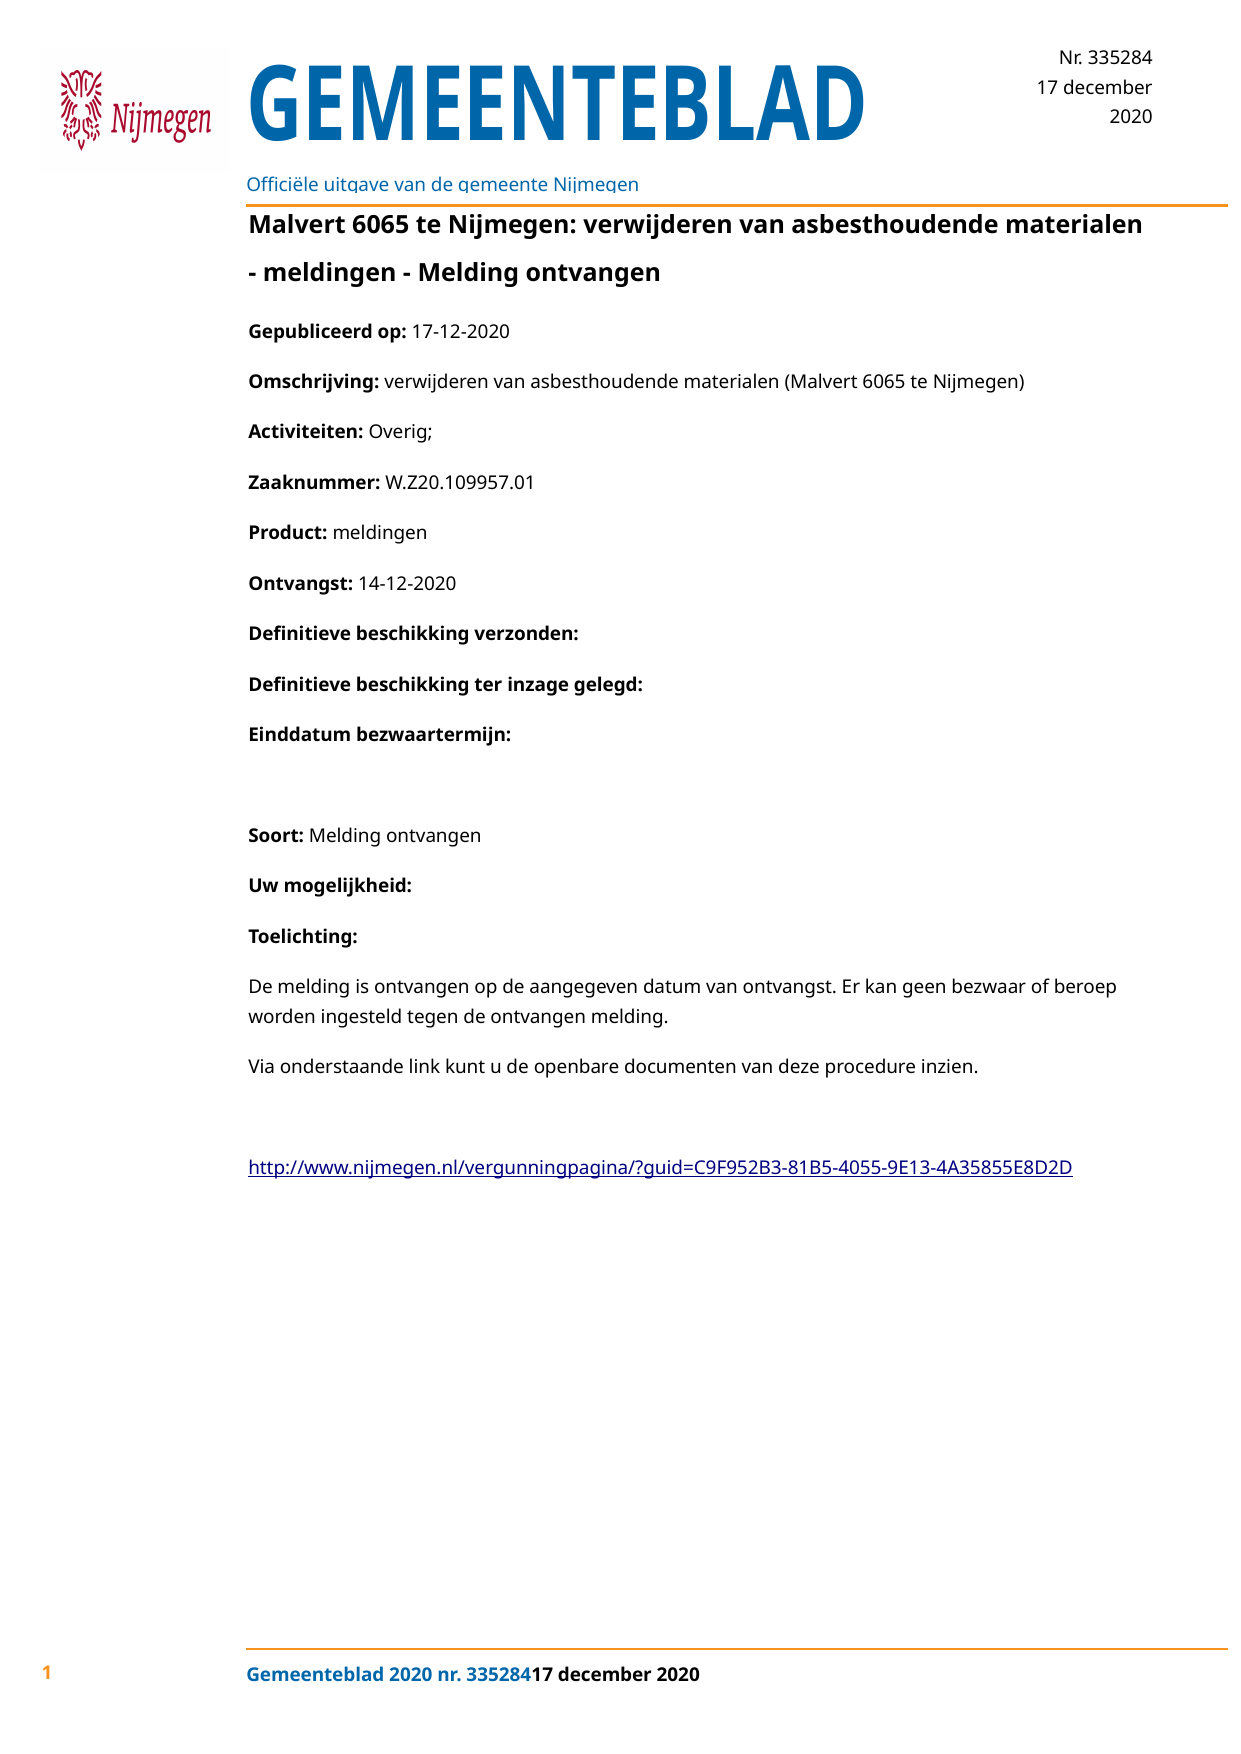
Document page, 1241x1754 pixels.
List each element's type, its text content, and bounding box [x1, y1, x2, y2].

text Soort: Melding ontvangen [248, 822, 1152, 848]
text Gepubliceerd op: 17-12-2020 [248, 318, 1152, 344]
text Ontvangst: 14-12-2020 [248, 570, 1152, 596]
text Definitieve beschikking verzonden: [248, 620, 1152, 646]
text Uw mogelijkheid: [248, 872, 1152, 898]
text Zaaknummer: W.Z20.109957.01 [248, 469, 1152, 495]
text Via onderstaande link kunt u de openbare documenten van deze procedure inzien. [248, 1053, 1152, 1079]
picture [41, 47, 231, 172]
text Malvert 6065 te Nijmegen: verwijderen van asbesthoudende materialen - meldingen - Melding ontvangen [248, 207, 1152, 288]
text Einddatum bezwaartermijn: [248, 721, 1152, 747]
text Omschrijving: verwijderen van asbesthoudende materialen (Malvert 6065 te Nijmegen) [248, 368, 1152, 394]
text Activiteiten: Overig; [248, 419, 1152, 444]
text De melding is ontvangen op de aangegeven datum van ontvangst. Er kan geen bezwaar of beroep worden ingesteld tegen de ontvangen melding. [248, 973, 1152, 1029]
text Product: meldingen [248, 519, 1152, 545]
text http://www.nijmegen.nl/vergunningpagina/?guid=C9F952B3-81B5-4055-9E13-4A35855E8D2D [248, 1154, 1152, 1180]
text Definitieve beschikking ter inzage gelegd: [248, 671, 1152, 697]
text Toelichting: [248, 923, 1152, 949]
